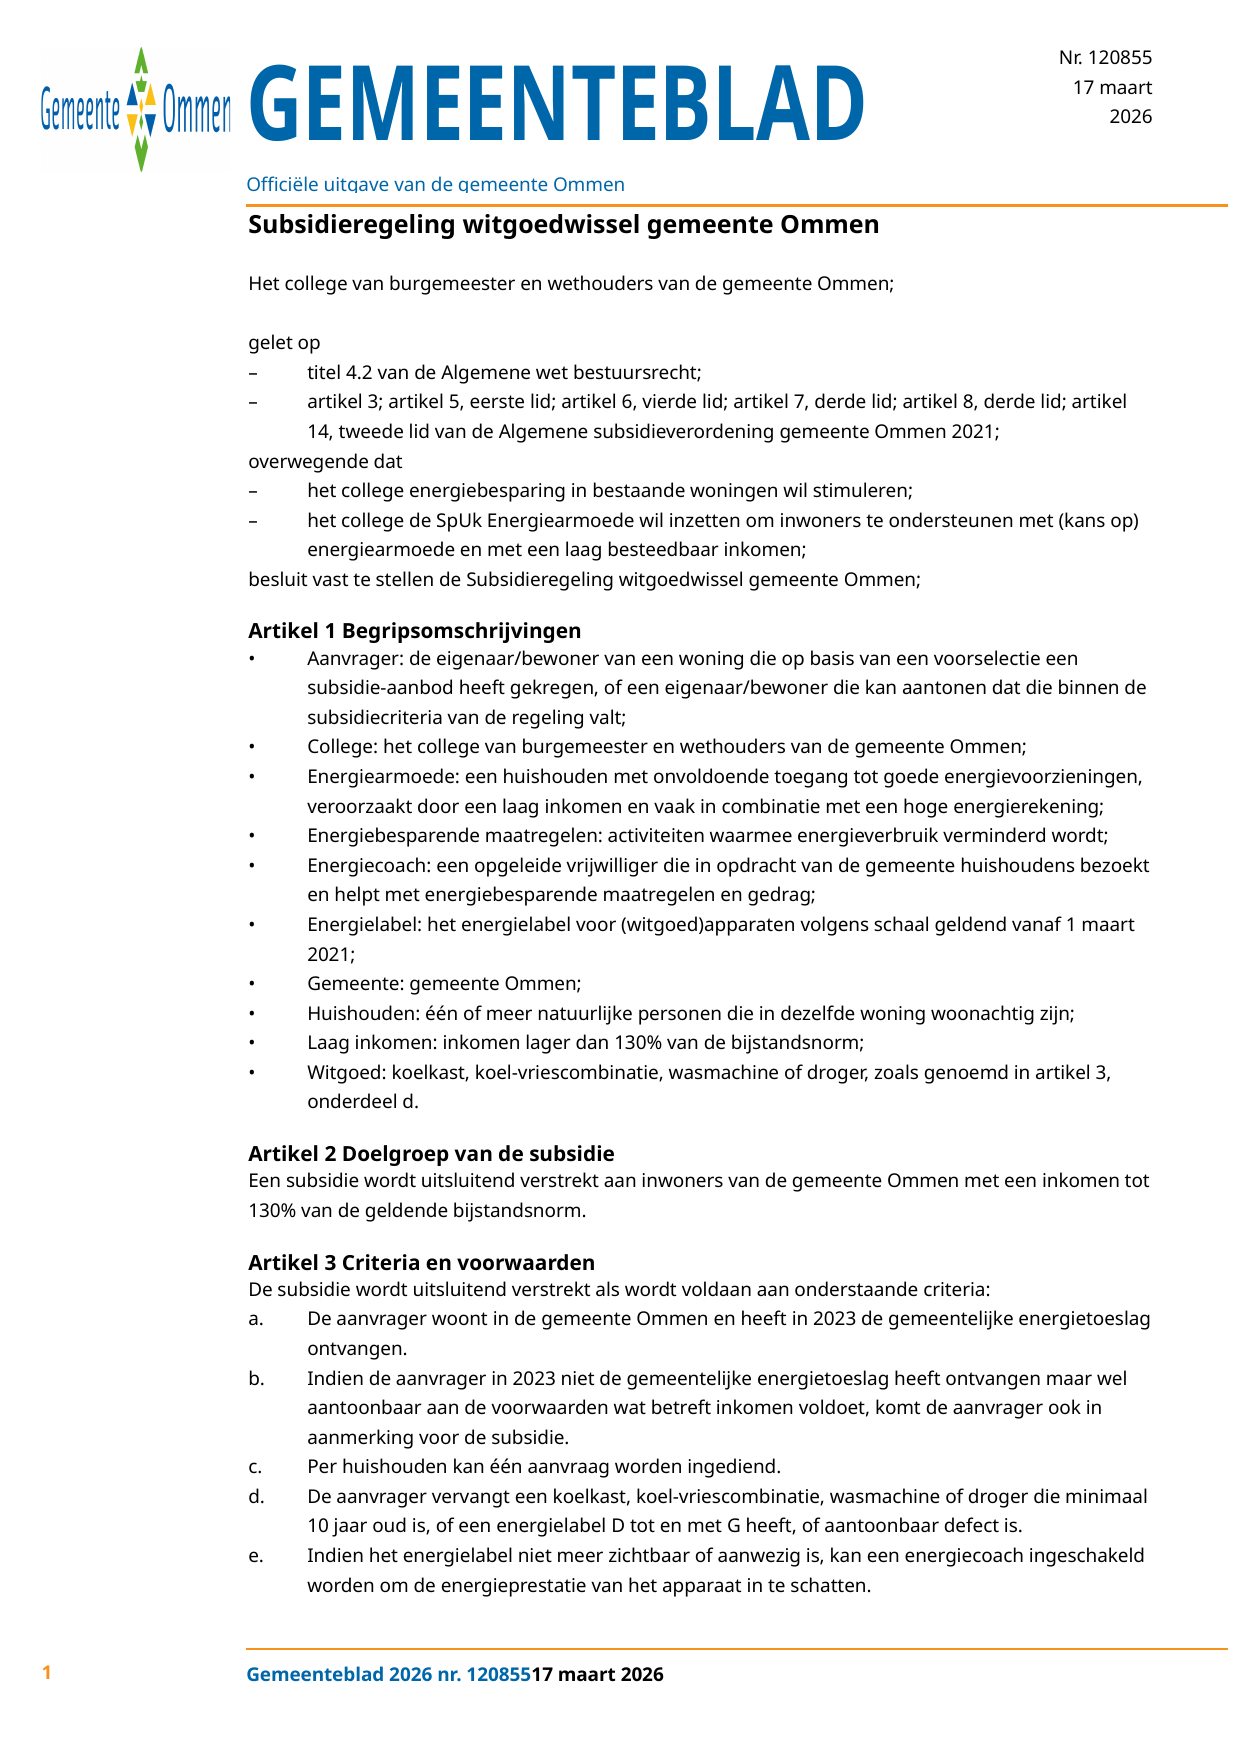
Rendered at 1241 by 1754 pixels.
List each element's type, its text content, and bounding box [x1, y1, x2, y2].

list Per huishouden kan één aanvraag worden ingediend. [248, 1453, 1152, 1479]
list Energiearmoede: een huishouden met onvoldoende toegang tot goede energievoorzieningen, veroorzaakt door een laag inkomen en vaak in combinatie met een hoge energierekening; [248, 763, 1152, 819]
list Aanvrager: de eigenaar/bewoner van een woning die op basis van een voorselectie een subsidie-aanbod heeft gekregen, of een eigenaar/bewoner die kan aantonen dat die binnen de subsidiecriteria van de regeling valt; [248, 645, 1152, 730]
text Artikel 2 Doelgroep van de subsidie [248, 1139, 1152, 1168]
list Energiecoach: een opgeleide vrijwilliger die in opdracht van de gemeente huishoudens bezoekt en helpt met energiebesparende maatregelen en gedrag; [248, 852, 1152, 907]
list het college energiebesparing in bestaande woningen wil stimuleren; [248, 477, 1152, 503]
text overwegende dat [248, 448, 1152, 473]
list Huishouden: één of meer natuurlijke personen die in dezelfde woning woonachtig zijn; [248, 1000, 1152, 1026]
list Witgoed: koelkast, koel-vriescombinatie, wasmachine of droger, zoals genoemd in artikel 3, onderdeel d. [248, 1059, 1152, 1114]
list Laag inkomen: inkomen lager dan 130% van de bijstandsnorm; [248, 1029, 1152, 1055]
list Indien de aanvrager in 2023 niet de gemeentelijke energietoeslag heeft ontvangen maar wel aantoonbaar aan de voorwaarden wat betreft inkomen voldoet, komt de aanvrager ook in aanmerking voor de subsidie. [248, 1365, 1152, 1450]
list artikel 3; artikel 5, eerste lid; artikel 6, vierde lid; artikel 7, derde lid; artikel 8, derde lid; artikel 14, tweede lid van de Algemene subsidieverordening gemeente Ommen 2021; [248, 389, 1152, 444]
text Het college van burgemeester en wethouders van de gemeente Ommen; [248, 270, 1152, 296]
text Artikel 1 Begripsomschrijvingen [248, 617, 1152, 645]
list Gemeente: gemeente Ommen; [248, 970, 1152, 996]
text Artikel 3 Criteria en voorwaarden [248, 1248, 1152, 1276]
list De aanvrager woont in de gemeente Ommen en heeft in 2023 de gemeentelijke energietoeslag ontvangen. [248, 1306, 1152, 1361]
text De subsidie wordt uitsluitend verstrekt als wordt voldaan aan onderstaande criteria: [248, 1276, 1152, 1302]
text gelet op [248, 329, 1152, 355]
text Een subsidie wordt uitsluitend verstrekt aan inwoners van de gemeente Ommen met een inkomen tot 130% van de geldende bijstandsnorm. [248, 1168, 1152, 1223]
list De aanvrager vervangt een koelkast, koel-vriescombinatie, wasmachine of droger die minimaal 10 jaar oud is, of een energielabel D tot en met G heeft, of aantoonbaar defect is. [248, 1483, 1152, 1538]
list Energielabel: het energielabel voor (witgoed)apparaten volgens schaal geldend vanaf 1 maart 2021; [248, 911, 1152, 967]
list College: het college van burgemeester en wethouders van de gemeente Ommen; [248, 734, 1152, 759]
text besluit vast te stellen de Subsidieregeling witgoedwissel gemeente Ommen; [248, 566, 1152, 592]
text Subsidieregeling witgoedwissel gemeente Ommen [248, 207, 1152, 241]
list Indien het energielabel niet meer zichtbaar of aanwezig is, kan een energiecoach ingeschakeld worden om de energieprestatie van het apparaat in te schatten. [248, 1542, 1152, 1598]
list het college de SpUk Energiearmoede wil inzetten om inwoners te ondersteunen met (kans op) energiearmoede en met een laag besteedbaar inkomen; [248, 507, 1152, 562]
list Energiebesparende maatregelen: activiteiten waarmee energieverbruik verminderd wordt; [248, 822, 1152, 848]
list titel 4.2 van de Algemene wet bestuursrecht; [248, 359, 1152, 385]
picture [41, 47, 231, 172]
